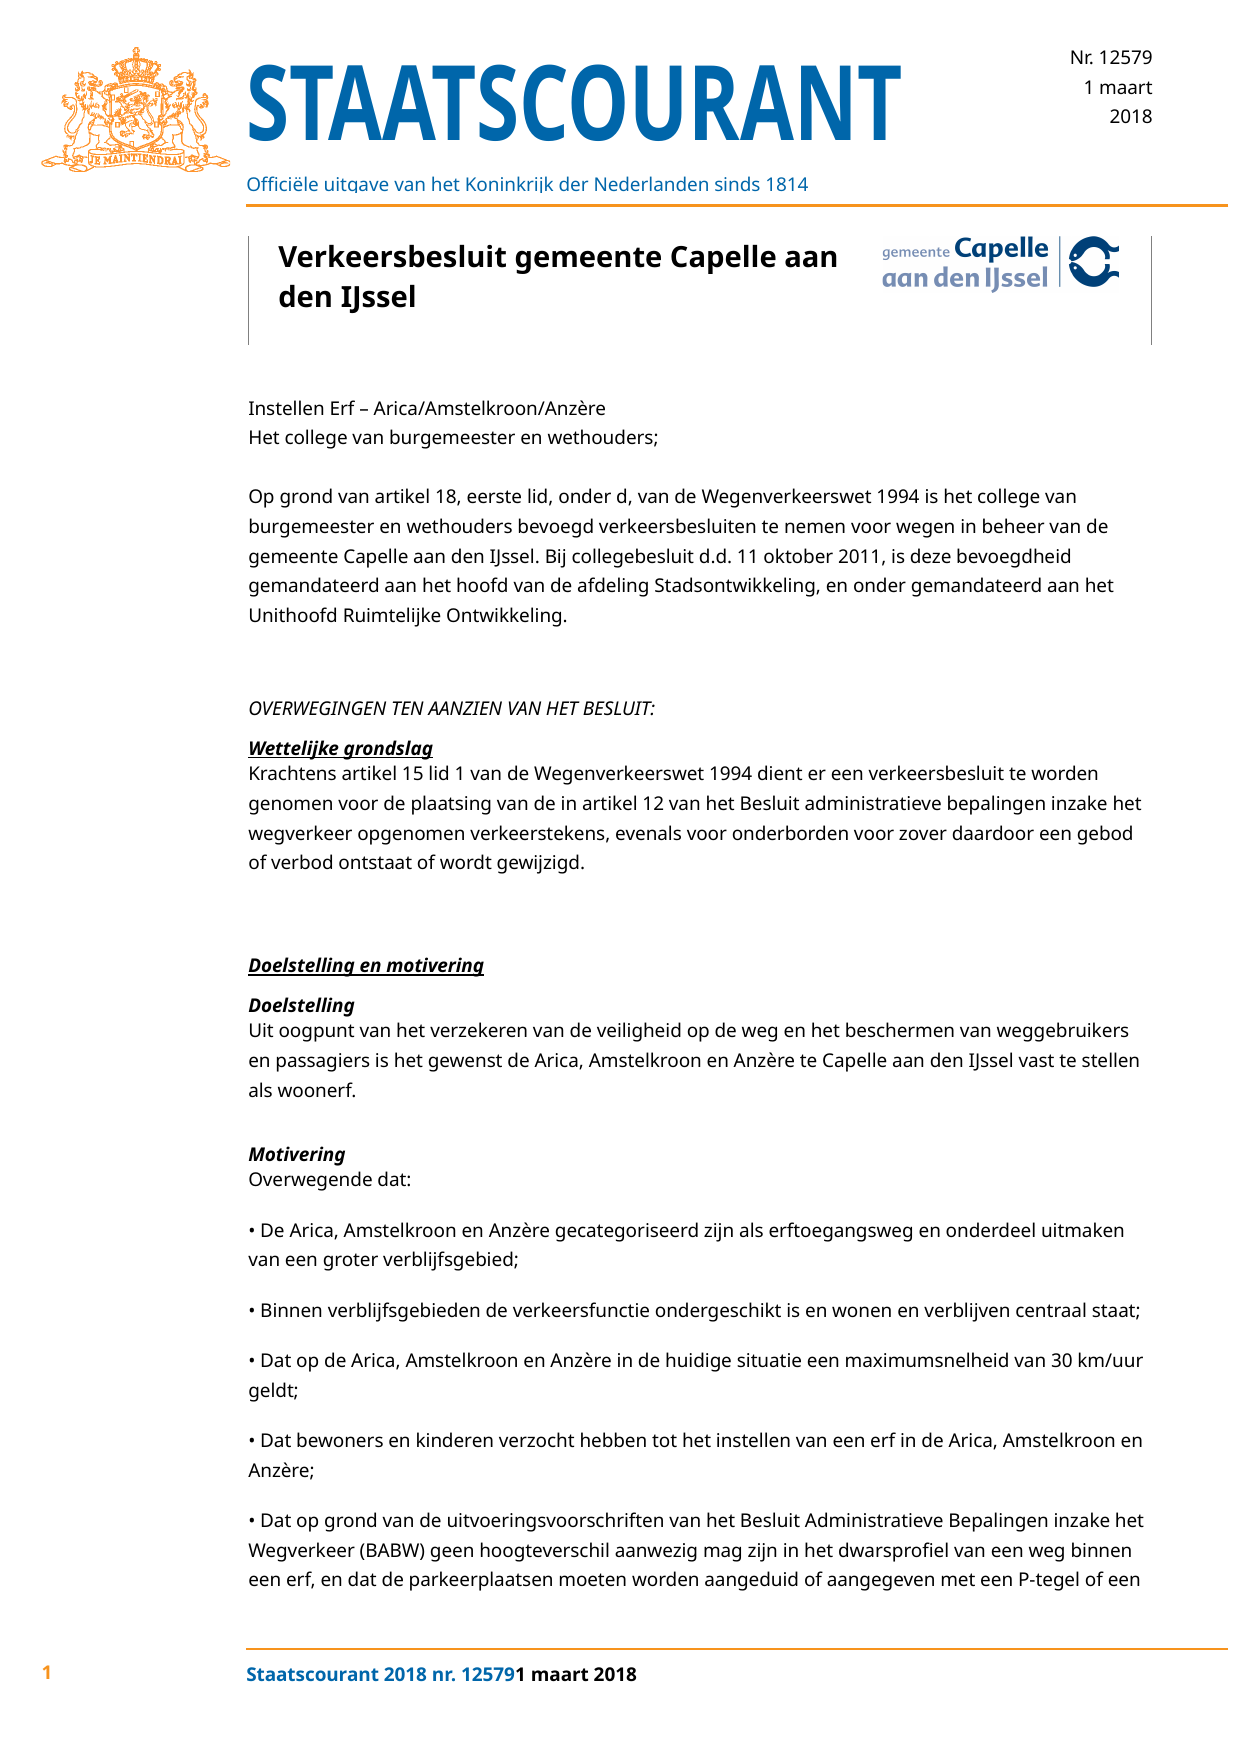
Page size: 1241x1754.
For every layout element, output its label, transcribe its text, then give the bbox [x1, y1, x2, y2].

table_header Verkeersbesluit gemeente Capelle aan den IJssel [249, 236, 850, 345]
picture [882, 236, 1119, 293]
text Uit oogpunt van het verzekeren van de veiligheid op de weg en het beschermen van weggebruikers en passagiers is het gewenst de Arica, Amstelkroon en Anzère te Capelle aan den IJssel vast te stellen als woonerf. [248, 1018, 1152, 1102]
text Op grond van artikel 18, eerste lid, onder d, van de Wegenverkeerswet 1994 is het college van burgemeester en wethouders bevoegd verkeersbesluiten te nemen voor wegen in beheer van de gemeente Capelle aan den IJssel. Bij collegebesluit d.d. 11 oktober 2011, is deze bevoegdheid gemandateerd aan het hoofd van de afdeling Stadsontwikkeling, en onder gemandateerd aan het Unithoofd Ruimtelijke Ontwikkeling. [248, 484, 1152, 628]
text Doelstelling [248, 992, 1152, 1018]
text • Dat op grond van de uitvoeringsvoorschriften van het Besluit Administratieve Bepalingen inzake het Wegverkeer (BABW) geen hoogteverschil aanwezig mag zijn in het dwarsprofiel van een weg binnen een erf, en dat de parkeerplaatsen moeten worden aangeduid of aangegeven met een P-tegel of een [248, 1507, 1152, 1592]
text • Dat bewoners en kinderen verzocht hebben tot het instellen van een erf in de Arica, Amstelkroon en Anzère; [248, 1427, 1152, 1483]
text Overwegende dat: [248, 1166, 1152, 1192]
text Krachtens artikel 15 lid 1 van de Wegenverkeerswet 1994 dient er een verkeersbesluit te worden genomen voor de plaatsing van de in artikel 12 van het Besluit administratieve bepalingen inzake het wegverkeer opgenomen verkeerstekens, evenals voor onderborden voor zover daardoor een gebod of verbod ontstaat of wordt gewijzigd. [248, 761, 1152, 875]
text Motivering [248, 1141, 1152, 1166]
text • Binnen verblijfsgebieden de verkeersfunctie ondergeschikt is en wonen en verblijven centraal staat; [248, 1297, 1152, 1323]
table_header [850, 236, 1151, 345]
text Wettelijke grondslag [248, 735, 1152, 761]
text OVERWEGINGEN TEN AANZIEN VAN HET BESLUIT: [248, 696, 1152, 721]
picture [41, 47, 231, 172]
text Doelstelling en motivering [248, 953, 1152, 978]
text Instellen Erf – Arica/Amstelkroon/Anzère [248, 395, 1152, 421]
text • De Arica, Amstelkroon en Anzère gecategoriseerd zijn als erftoegangsweg en onderdeel uitmaken van een groter verblijfsgebied; [248, 1217, 1152, 1272]
text Het college van burgemeester en wethouders; [248, 424, 1152, 450]
text • Dat op de Arica, Amstelkroon en Anzère in de huidige situatie een maximumsnelheid van 30 km/uur geldt; [248, 1347, 1152, 1403]
